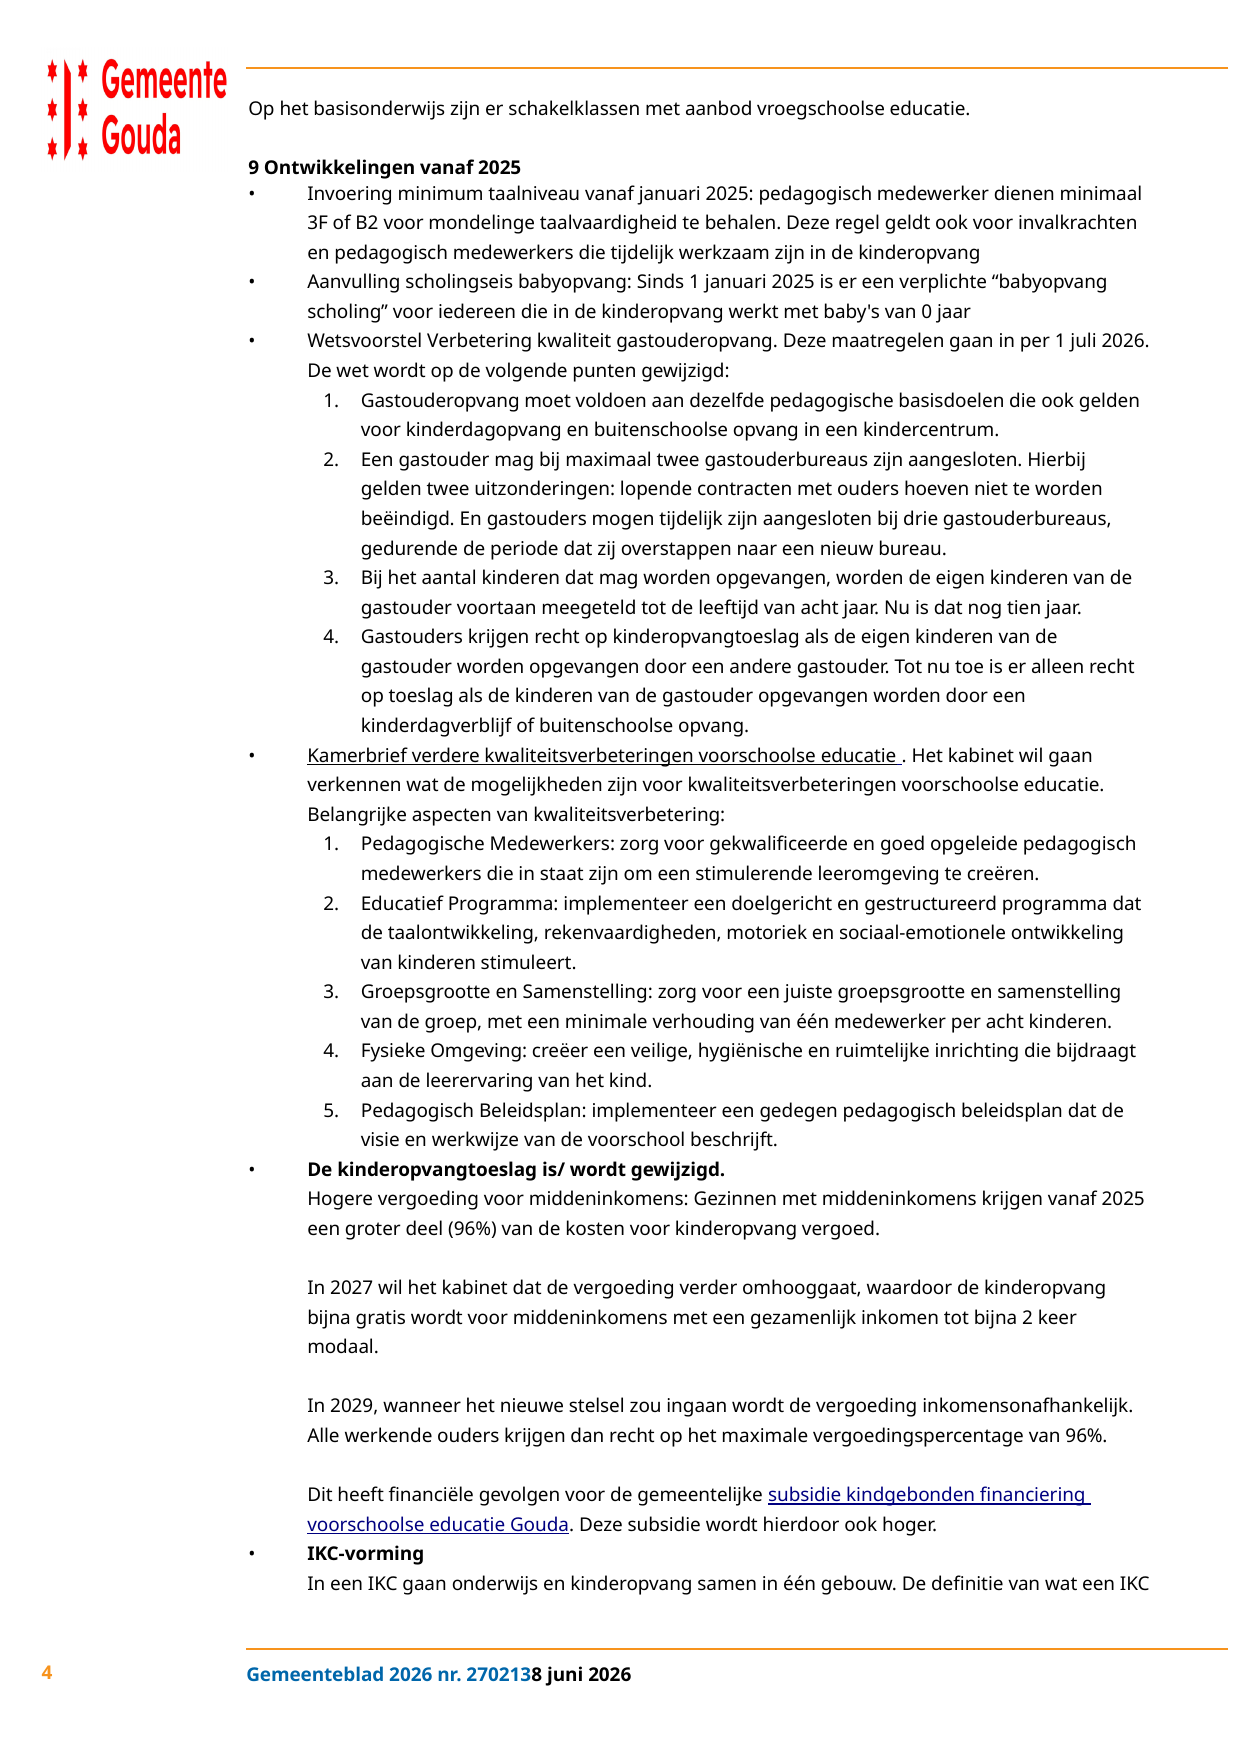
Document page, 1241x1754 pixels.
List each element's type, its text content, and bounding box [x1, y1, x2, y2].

list In 2029, wanneer het nieuwe stelsel zou ingaan wordt de vergoeding inkomensonafhankelijk. Alle werkende ouders krijgen dan recht op het maximale vergoedingspercentage van 96%. [248, 1393, 1152, 1448]
list Gastouderopvang moet voldoen aan dezelfde pedagogische basisdoelen die ook gelden voor kinderdagopvang en buitenschoolse opvang in een kindercentrum. [323, 387, 1152, 442]
list Aanvulling scholingseis babyopvang: Sinds 1 januari 2025 is er een verplichte “babyopvang scholing” voor iedereen die in de kinderopvang werkt met baby's van 0 jaar [248, 268, 1152, 324]
list IKC-vorming [248, 1541, 1152, 1566]
list Belangrijke aspecten van kwaliteitsverbetering: [248, 801, 1152, 827]
list Bij het aantal kinderen dat mag worden opgevangen, worden de eigen kinderen van de gastouder voortaan meegeteld tot de leeftijd van acht jaar. Nu is dat nog tien jaar. [323, 564, 1152, 619]
list De kinderopvangtoeslag is/ wordt gewijzigd. [248, 1156, 1152, 1182]
picture [41, 47, 231, 172]
list Pedagogische Medewerkers: zorg voor gekwalificeerde en goed opgeleide pedagogisch medewerkers die in staat zijn om een stimulerende leeromgeving te creëren. [323, 831, 1152, 886]
text Op het basisonderwijs zijn er schakelklassen met aanbod vroegschoolse educatie. [248, 95, 1152, 121]
list Een gastouder mag bij maximaal twee gastouderbureaus zijn aangesloten. Hierbij gelden twee uitzonderingen: lopende contracten met ouders hoeven niet te worden beëindigd. En gastouders mogen tijdelijk zijn aangesloten bij drie gastouderbureaus, gedurende de periode dat zij overstappen naar een nieuw bureau. [323, 446, 1152, 560]
list Wetsvoorstel Verbetering kwaliteit gastouderopvang. Deze maatregelen gaan in per 1 juli 2026. De wet wordt op de volgende punten gewijzigd: [248, 328, 1152, 383]
list Educatief Programma: implementeer een doelgericht en gestructureerd programma dat de taalontwikkeling, rekenvaardigheden, motoriek en sociaal-emotionele ontwikkeling van kinderen stimuleert. [323, 890, 1152, 974]
list Gastouders krijgen recht op kinderopvangtoeslag als de eigen kinderen van de gastouder worden opgevangen door een andere gastouder. Tot nu toe is er alleen recht op toeslag als de kinderen van de gastouder opgevangen worden door een kinderdagverblijf of buitenschoolse opvang. [323, 623, 1152, 738]
list Groepsgrootte en Samenstelling: zorg voor een juiste groepsgrootte en samenstelling van de groep, met een minimale verhouding van één medewerker per acht kinderen. [323, 978, 1152, 1034]
text 9 Ontwikkelingen vanaf 2025 [248, 154, 1152, 180]
list In 2027 wil het kabinet dat de vergoeding verder omhooggaat, waardoor de kinderopvang bijna gratis wordt voor middeninkomens met een gezamenlijk inkomen tot bijna 2 keer modaal. [248, 1274, 1152, 1359]
list Pedagogisch Beleidsplan: implementeer een gedegen pedagogisch beleidsplan dat de visie en werkwijze van de voorschool beschrijft. [323, 1097, 1152, 1152]
list Fysieke Omgeving: creëer een veilige, hygiënische en ruimtelijke inrichting die bijdraagt aan de leerervaring van het kind. [323, 1038, 1152, 1093]
list In een IKC gaan onderwijs en kinderopvang samen in één gebouw. De definitie van wat een IKC [248, 1570, 1152, 1596]
list Hogere vergoeding voor middeninkomens: Gezinnen met middeninkomens krijgen vanaf 2025 een groter deel (96%) van de kosten voor kinderopvang vergoed. [248, 1186, 1152, 1241]
list Invoering minimum taalniveau vanaf januari 2025: pedagogisch medewerker dienen minimaal 3F of B2 voor mondelinge taalvaardigheid te behalen. Deze regel geldt ook voor invalkrachten en pedagogisch medewerkers die tijdelijk werkzaam zijn in de kinderopvang [248, 180, 1152, 264]
list Dit heeft financiële gevolgen voor de gemeentelijke subsidie kindgebonden financiering voorschoolse educatie Gouda. Deze subsidie wordt hierdoor ook hoger. [248, 1481, 1152, 1537]
list Kamerbrief verdere kwaliteitsverbeteringen voorschoolse educatie . Het kabinet wil gaan verkennen wat de mogelijkheden zijn voor kwaliteitsverbeteringen voorschoolse educatie. [248, 742, 1152, 797]
